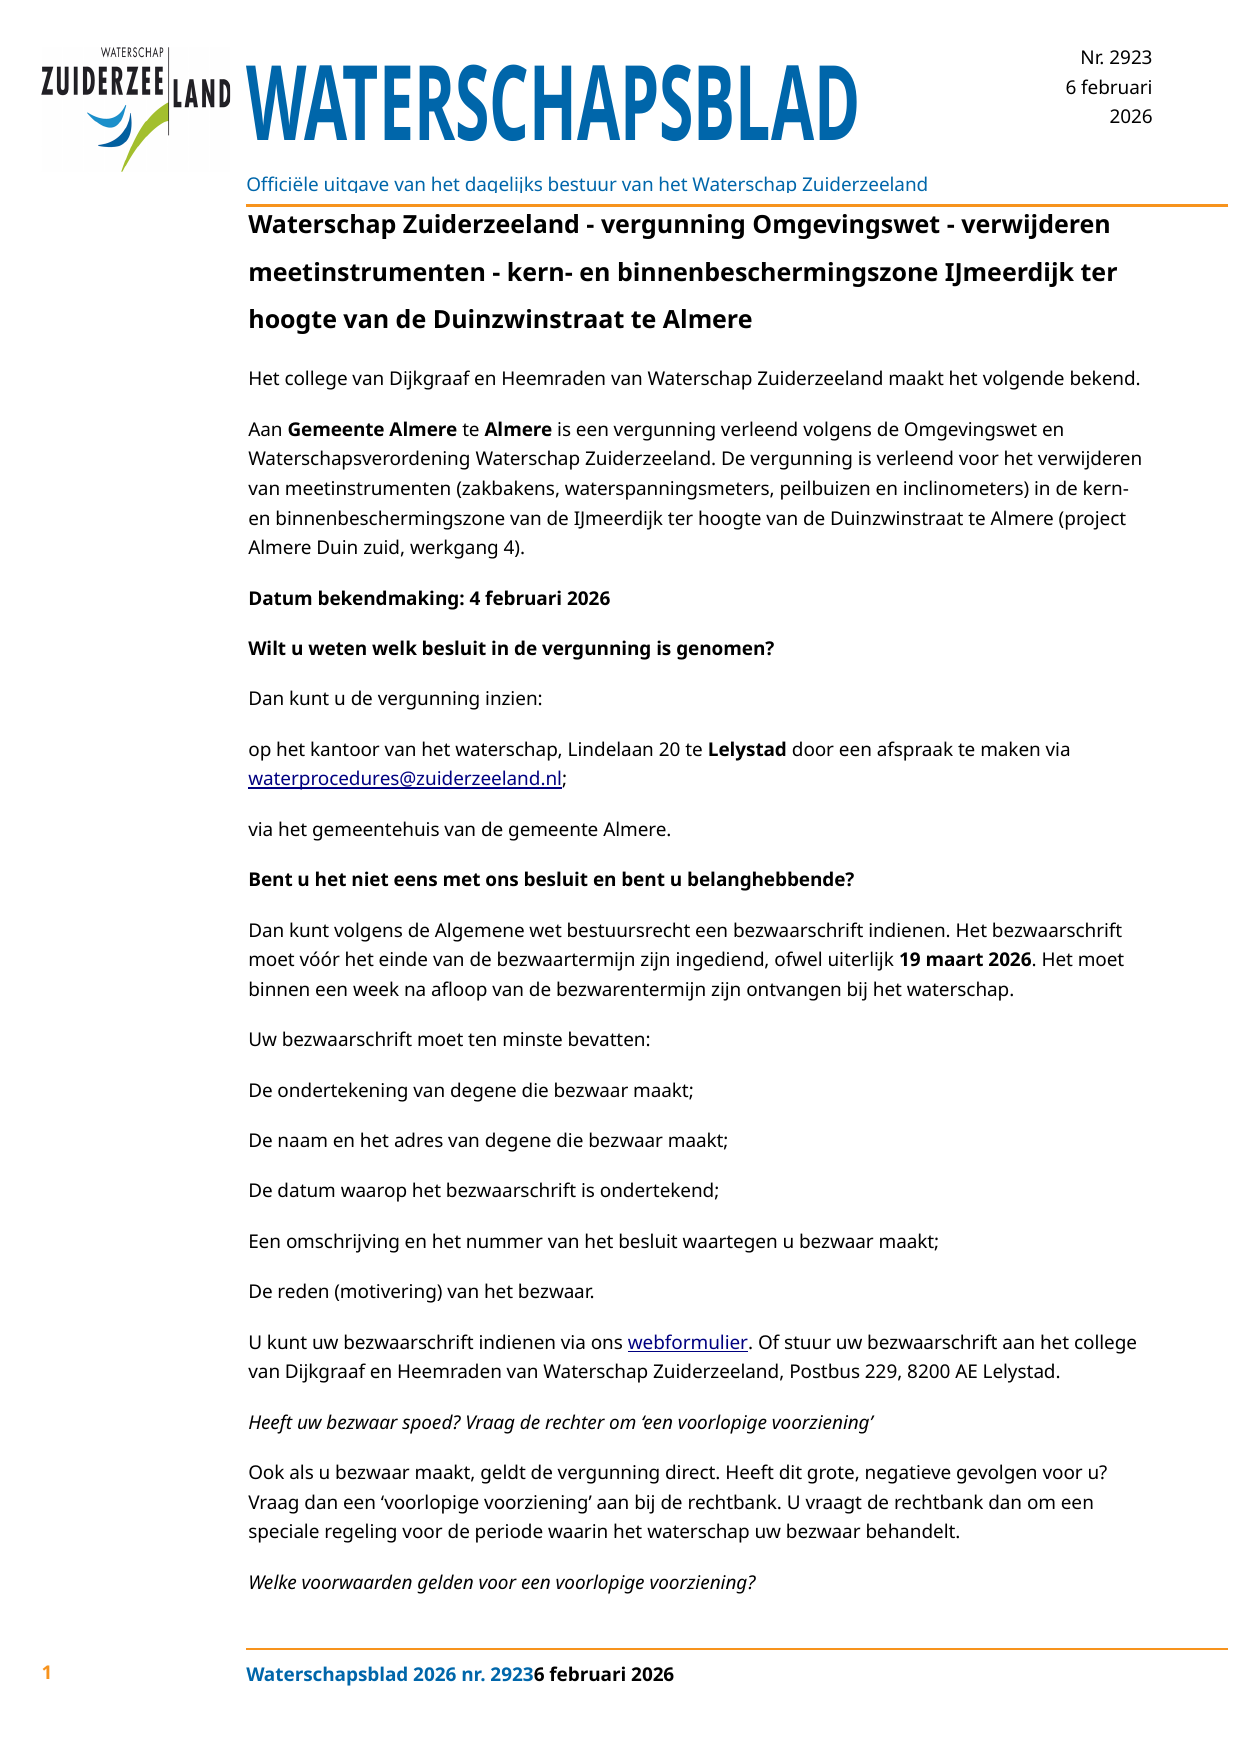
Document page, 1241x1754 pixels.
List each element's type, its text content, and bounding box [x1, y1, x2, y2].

text De reden (motivering) van het bezwaar. [248, 1278, 1152, 1304]
picture [41, 47, 231, 172]
text Bent u het niet eens met ons besluit en bent u belanghebbende? [248, 866, 1152, 892]
text Ook als u bezwaar maakt, geldt de vergunning direct. Heeft dit grote, negatieve gevolgen voor u? Vraag dan een ‘voorlopige voorziening’ aan bij de rechtbank. U vraagt de rechtbank dan om een speciale regeling voor de periode waarin het waterschap uw bezwaar behandelt. [248, 1459, 1152, 1544]
text Aan Gemeente Almere te Almere is een vergunning verleend volgens de Omgevingswet en Waterschapsverordening Waterschap Zuiderzeeland. De vergunning is verleend voor het verwijderen van meetinstrumenten (zakbakens, waterspanningsmeters, peilbuizen en inclinometers) in de kern- en binnenbeschermingszone van de IJmeerdijk ter hoogte van de Duinzwinstraat te Almere (project Almere Duin zuid, werkgang 4). [248, 416, 1152, 560]
text Een omschrijving en het nummer van het besluit waartegen u bezwaar maakt; [248, 1228, 1152, 1254]
text via het gemeentehuis van de gemeente Almere. [248, 816, 1152, 842]
text Uw bezwaarschrift moet ten minste bevatten: [248, 1026, 1152, 1052]
text De ondertekening van degene die bezwaar maakt; [248, 1077, 1152, 1102]
text Waterschap Zuiderzeeland - vergunning Omgevingswet - verwijderen meetinstrumenten - kern- en binnenbeschermingszone IJmeerdijk ter hoogte van de Duinzwinstraat te Almere [248, 207, 1152, 336]
text Datum bekendmaking: 4 februari 2026 [248, 585, 1152, 610]
text De naam en het adres van degene die bezwaar maakt; [248, 1127, 1152, 1153]
text Het college van Dijkgraaf en Heemraden van Waterschap Zuiderzeeland maakt het volgende bekend. [248, 366, 1152, 391]
text op het kantoor van het waterschap, Lindelaan 20 te Lelystad door een afspraak te maken via waterprocedures@zuiderzeeland.nl; [248, 736, 1152, 791]
text Welke voorwaarden gelden voor een voorlopige voorziening? [248, 1569, 1152, 1594]
text Dan kunt u de vergunning inzien: [248, 686, 1152, 711]
text U kunt uw bezwaarschrift indienen via ons webformulier. Of stuur uw bezwaarschrift aan het college van Dijkgraaf en Heemraden van Waterschap Zuiderzeeland, Postbus 229, 8200 AE Lelystad. [248, 1329, 1152, 1384]
text Wilt u weten welk besluit in de vergunning is genomen? [248, 635, 1152, 661]
text Heeft uw bezwaar spoed? Vraag de rechter om ‘een voorlopige voorziening’ [248, 1409, 1152, 1434]
text Dan kunt volgens de Algemene wet bestuursrecht een bezwaarschrift indienen. Het bezwaarschrift moet vóór het einde van de bezwaartermijn zijn ingediend, ofwel uiterlijk 19 maart 2026. Het moet binnen een week na afloop van de bezwarentermijn zijn ontvangen bij het waterschap. [248, 917, 1152, 1002]
text De datum waarop het bezwaarschrift is ondertekend; [248, 1178, 1152, 1203]
